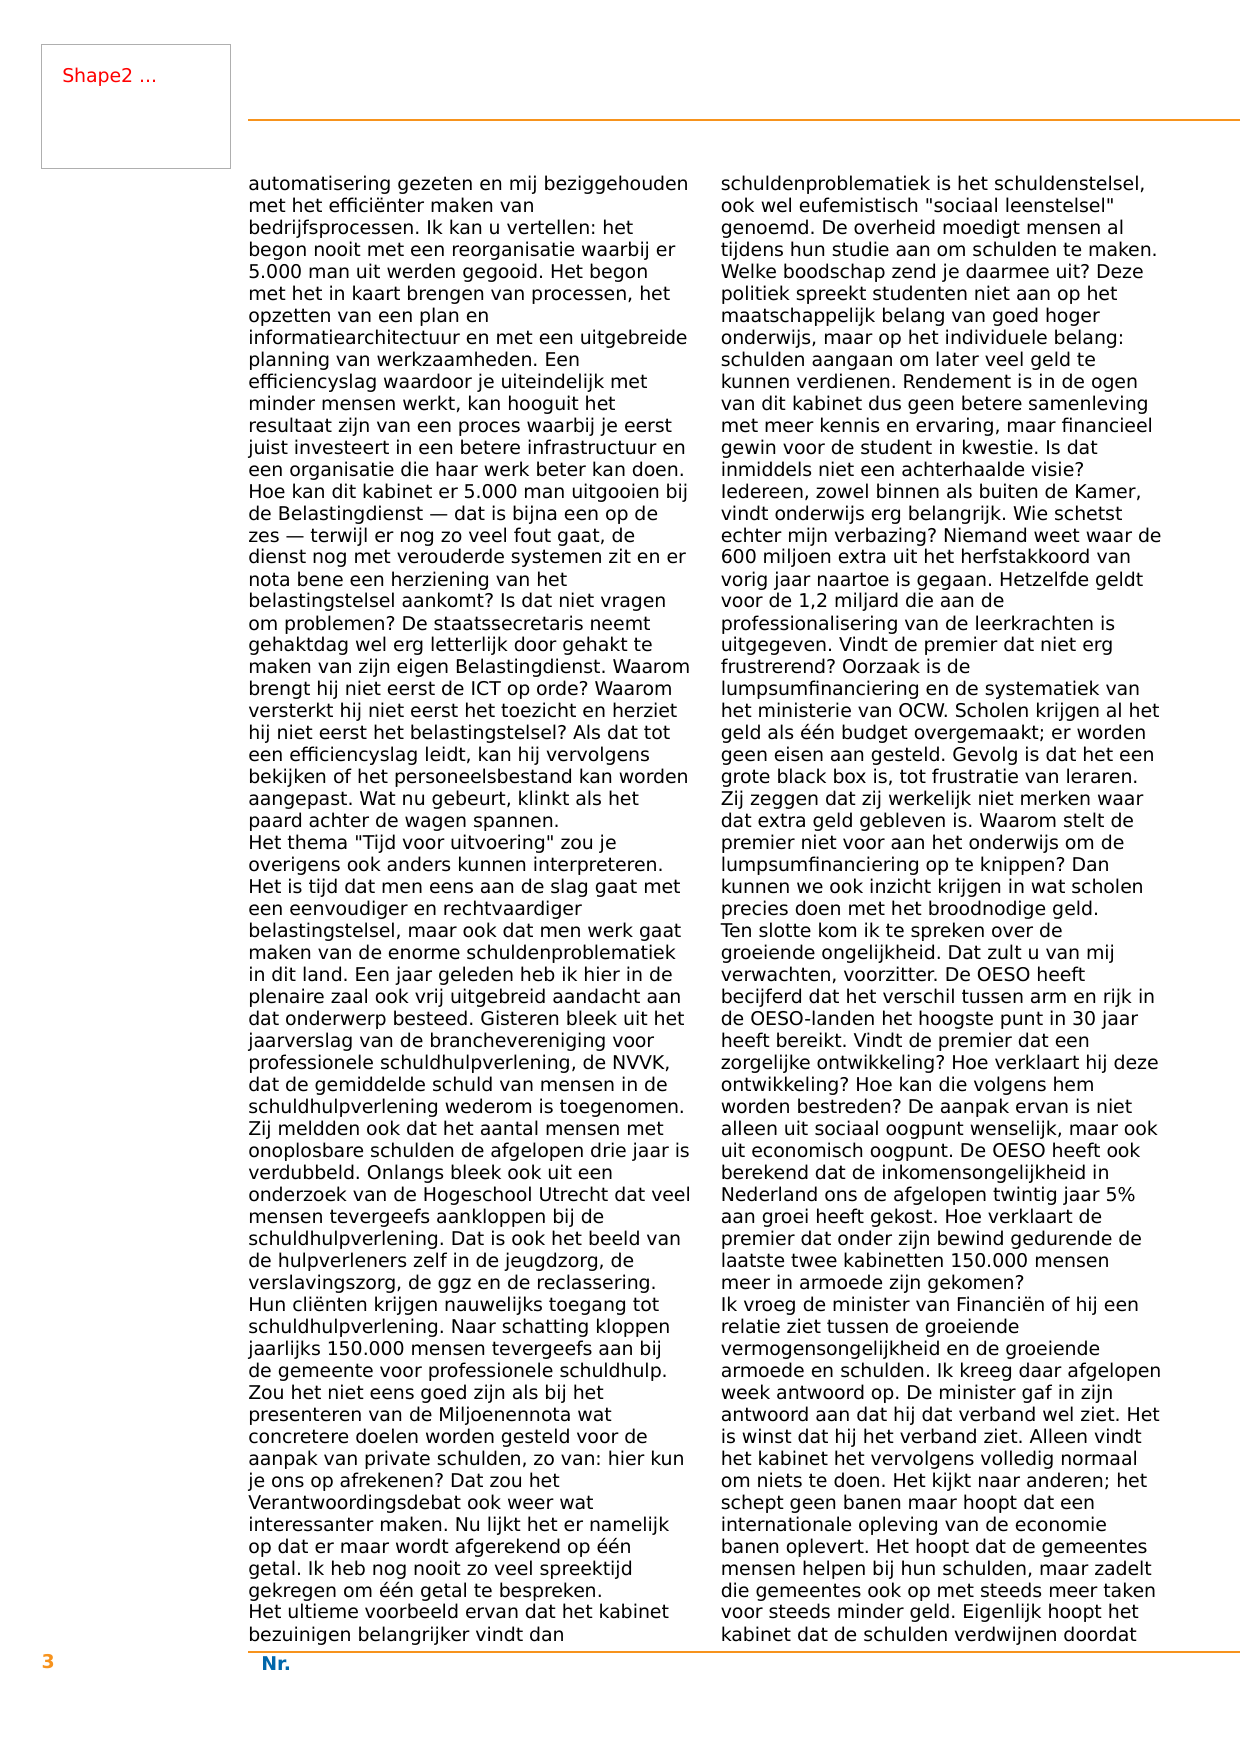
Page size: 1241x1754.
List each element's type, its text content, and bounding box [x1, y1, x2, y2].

text automatisering gezeten en mij beziggehouden met het efficiënter maken van bedrijfsprocessen. Ik kan u vertellen: het begon nooit met een reorganisatie waarbij er 5.000 man uit werden gegooid. Het begon met het in kaart brengen van processen, het opzetten van een plan en informatiearchitectuur en met een uitgebreide planning van werkzaamheden. Een efficiencyslag waardoor je uiteindelijk met minder mensen werkt, kan hooguit het resultaat zijn van een proces waarbij je eerst juist investeert in een betere infrastructuur en een organisatie die haar werk beter kan doen. Hoe kan dit kabinet er 5.000 man uitgooien bij de Belastingdienst — dat is bijna een op de zes — terwijl er nog zo veel fout gaat, de dienst nog met verouderde systemen zit en er nota bene een herziening van het belastingstelsel aankomt? Is dat niet vragen om problemen? De staatssecretaris neemt gehaktdag wel erg letterlijk door gehakt te maken van zijn eigen Belastingdienst. Waarom brengt hij niet eerst de ICT op orde? Waarom versterkt hij niet eerst het toezicht en herziet hij niet eerst het belastingstelsel? Als dat tot een efficiencyslag leidt, kan hij vervolgens bekijken of het personeelsbestand kan worden aangepast. Wat nu gebeurt, klinkt als het paard achter de wagen spannen. [248, 173, 691, 832]
text Ten slotte kom ik te spreken over de groeiende ongelijkheid. Dat zult u van mij verwachten, voorzitter. De OESO heeft becijferd dat het verschil tussen arm en rijk in de OESO-landen het hoogste punt in 30 jaar heeft bereikt. Vindt de premier dat een zorgelijke ontwikkeling? Hoe verklaart hij deze ontwikkeling? Hoe kan die volgens hem worden bestreden? De aanpak ervan is niet alleen uit sociaal oogpunt wenselijk, maar ook uit economisch oogpunt. De OESO heeft ook berekend dat de inkomensongelijkheid in Nederland ons de afgelopen twintig jaar 5% aan groei heeft gekost. Hoe verklaart de premier dat onder zijn bewind gedurende de laatste twee kabinetten 150.000 mensen meer in armoede zijn gekomen? [721, 920, 1163, 1294]
text Ik vroeg de minister van Financiën of hij een relatie ziet tussen de groeiende vermogensongelijkheid en de groeiende armoede en schulden. Ik kreeg daar afgelopen week antwoord op. De minister gaf in zijn antwoord aan dat hij dat verband wel ziet. Het is winst dat hij het verband ziet. Alleen vindt het kabinet het vervolgens volledig normaal om niets te doen. Het kijkt naar anderen; het schept geen banen maar hoopt dat een internationale opleving van de economie banen oplevert. Het hoopt dat de gemeentes mensen helpen bij hun schulden, maar zadelt die gemeentes ook op met steeds meer taken voor steeds minder geld. Eigenlijk hoopt het kabinet dat de schulden verdwijnen doordat [721, 1294, 1163, 1645]
text Het ultieme voorbeeld ervan dat het kabinet bezuinigen belangrijker vindt dan [248, 1601, 691, 1645]
text Iedereen, zowel binnen als buiten de Kamer, vindt onderwijs erg belangrijk. Wie schetst echter mijn verbazing? Niemand weet waar de 600 miljoen extra uit het herfstakkoord van vorig jaar naartoe is gegaan. Hetzelfde geldt voor de 1,2 miljard die aan de professionalisering van de leerkrachten is uitgegeven. Vindt de premier dat niet erg frustrerend? Oorzaak is de lumpsumfinanciering en de systematiek van het ministerie van OCW. Scholen krijgen al het geld als één budget overgemaakt; er worden geen eisen aan gesteld. Gevolg is dat het een grote black box is, tot frustratie van leraren. Zij zeggen dat zij werkelijk niet merken waar dat extra geld gebleven is. Waarom stelt de premier niet voor aan het onderwijs om de lumpsumfinanciering op te knippen? Dan kunnen we ook inzicht krijgen in wat scholen precies doen met het broodnodige geld. [721, 481, 1163, 920]
text schuldenproblematiek is het schuldenstelsel, ook wel eufemistisch "sociaal leenstelsel" genoemd. De overheid moedigt mensen al tijdens hun studie aan om schulden te maken. Welke boodschap zend je daarmee uit? Deze politiek spreekt studenten niet aan op het maatschappelijk belang van goed hoger onderwijs, maar op het individuele belang: schulden aangaan om later veel geld te kunnen verdienen. Rendement is in de ogen van dit kabinet dus geen betere samenleving met meer kennis en ervaring, maar financieel gewin voor de student in kwestie. Is dat inmiddels niet een achterhaalde visie? [721, 173, 1163, 481]
text Het thema "Tijd voor uitvoering" zou je overigens ook anders kunnen interpreteren. Het is tijd dat men eens aan de slag gaat met een eenvoudiger en rechtvaardiger belastingstelsel, maar ook dat men werk gaat maken van de enorme schuldenproblematiek in dit land. Een jaar geleden heb ik hier in de plenaire zaal ook vrij uitgebreid aandacht aan dat onderwerp besteed. Gisteren bleek uit het jaarverslag van de branchevereniging voor professionele schuldhulpverlening, de NVVK, dat de gemiddelde schuld van mensen in de schuldhulpverlening wederom is toegenomen. Zij meldden ook dat het aantal mensen met onoplosbare schulden de afgelopen drie jaar is verdubbeld. Onlangs bleek ook uit een onderzoek van de Hogeschool Utrecht dat veel mensen tevergeefs aankloppen bij de schuldhulpverlening. Dat is ook het beeld van de hulpverleners zelf in de jeugdzorg, de verslavingszorg, de ggz en de reclassering. Hun cliënten krijgen nauwelijks toegang tot schuldhulpverlening. Naar schatting kloppen jaarlijks 150.000 mensen tevergeefs aan bij de gemeente voor professionele schuldhulp. Zou het niet eens goed zijn als bij het presenteren van de Miljoenennota wat concretere doelen worden gesteld voor de aanpak van private schulden, zo van: hier kun je ons op afrekenen? Dat zou het Verantwoordingsdebat ook weer wat interessanter maken. Nu lijkt het er namelijk op dat er maar wordt afgerekend op één getal. Ik heb nog nooit zo veel spreektijd gekregen om één getal te bespreken. [248, 832, 691, 1601]
